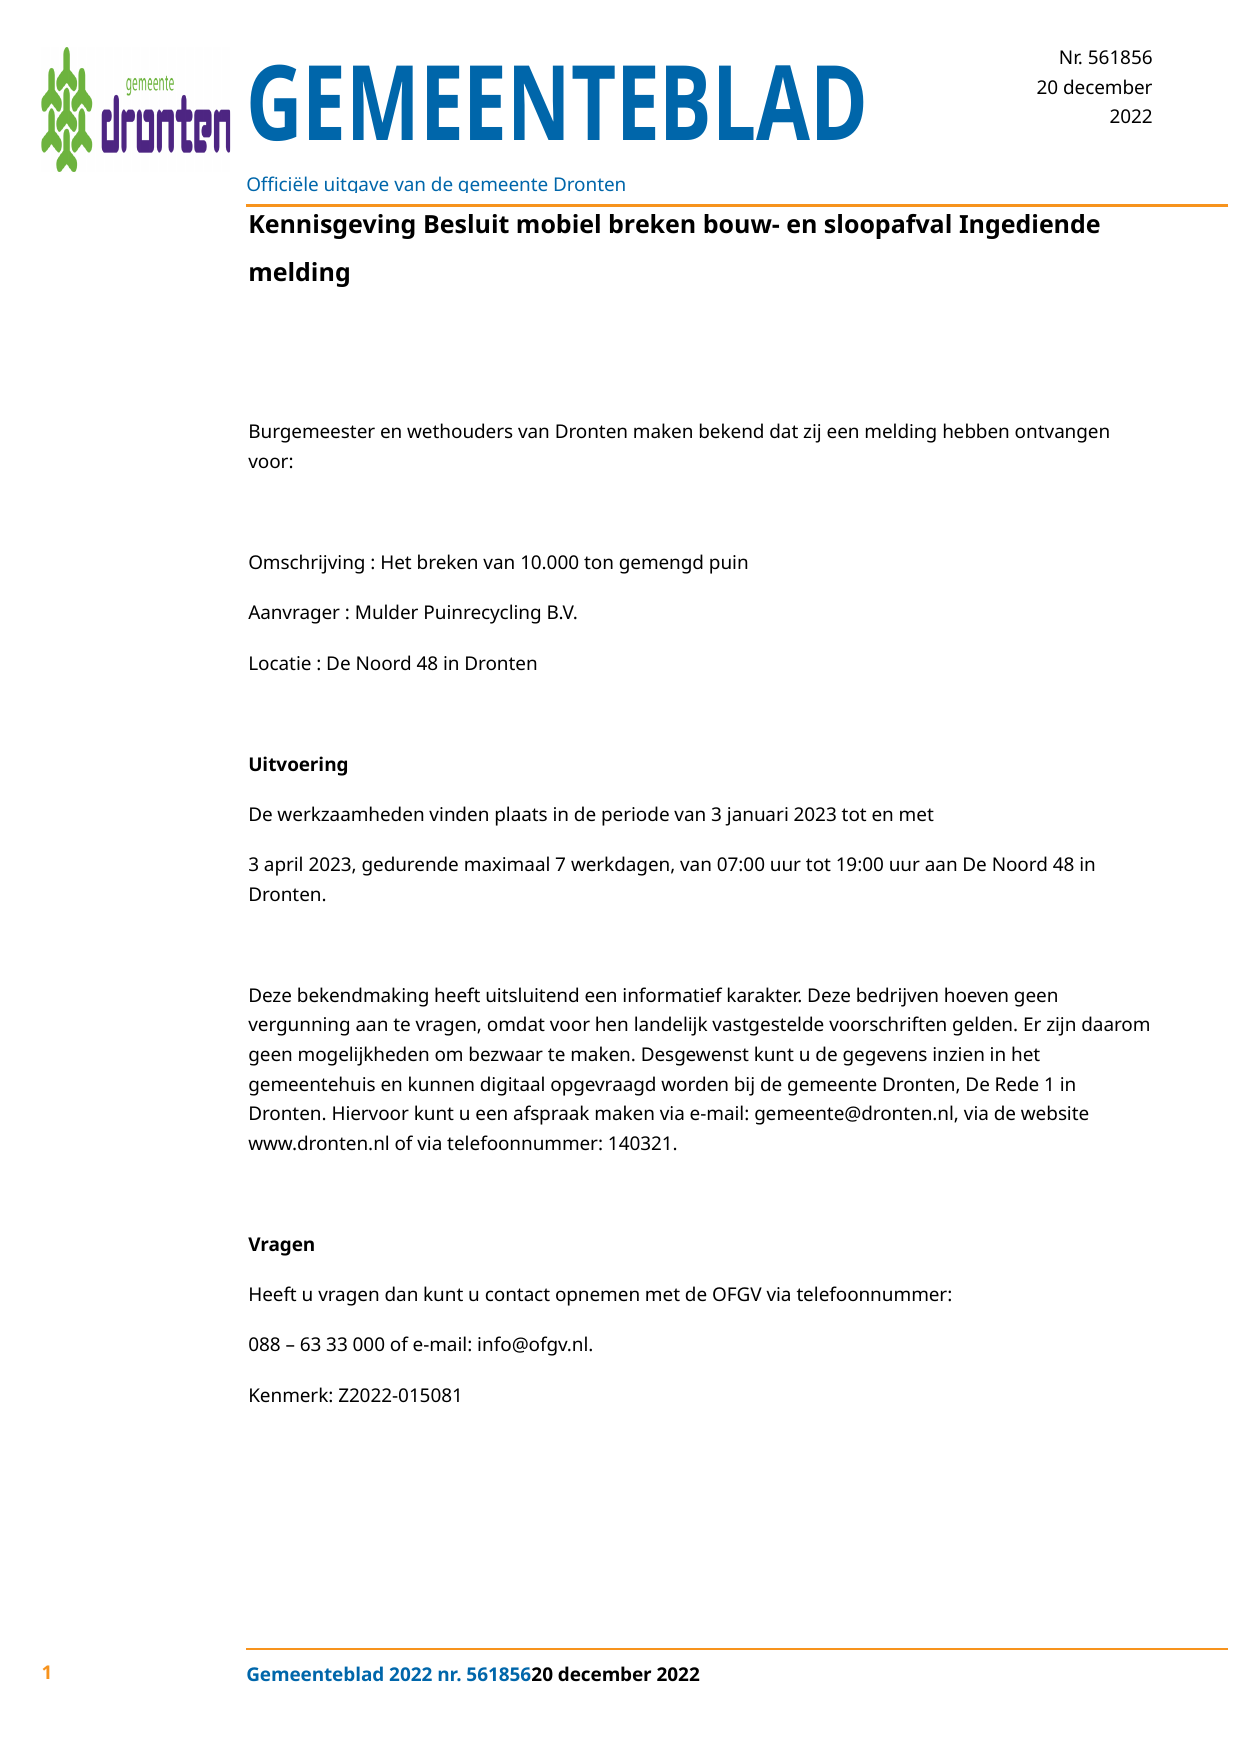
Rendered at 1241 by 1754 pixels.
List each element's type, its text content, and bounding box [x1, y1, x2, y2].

text Locatie : De Noord 48 in Dronten [248, 650, 1152, 676]
text 088 – 63 33 000 of e-mail: info@ofgv.nl. [248, 1332, 1152, 1357]
text Deze bekendmaking heeft uitsluitend een informatief karakter. Deze bedrijven hoeven geen vergunning aan te vragen, omdat voor hen landelijk vastgestelde voorschriften gelden. Er zijn daarom geen mogelijkheden om bezwaar te maken. Desgewenst kunt u de gegevens inzien in het gemeentehuis en kunnen digitaal opgevraagd worden bij de gemeente Dronten, De Rede 1 in Dronten. Hiervoor kunt u een afspraak maken via e-mail: gemeente@dronten.nl, via de website www.dronten.nl of via telefoonnummer: 140321. [248, 982, 1152, 1156]
text Kenmerk: Z2022-015081 [248, 1382, 1152, 1408]
text Aanvrager : Mulder Puinrecycling B.V. [248, 599, 1152, 625]
text Vragen [248, 1231, 1152, 1257]
text 3 april 2023, gedurende maximaal 7 werkdagen, van 07:00 uur tot 19:00 uur aan De Noord 48 in Dronten. [248, 852, 1152, 907]
text Burgemeester en wethouders van Dronten maken bekend dat zij een melding hebben ontvangen voor: [248, 419, 1152, 474]
text Heeft u vragen dan kunt u contact opnemen met de OFGV via telefoonnummer: [248, 1281, 1152, 1307]
text De werkzaamheden vinden plaats in de periode van 3 januari 2023 tot en met [248, 801, 1152, 827]
text Uitvoering [248, 751, 1152, 777]
text Kennisgeving Besluit mobiel breken bouw- en sloopafval Ingediende melding [248, 207, 1152, 288]
text Omschrijving : Het breken van 10.000 ton gemengd puin [248, 549, 1152, 575]
picture [41, 47, 231, 172]
